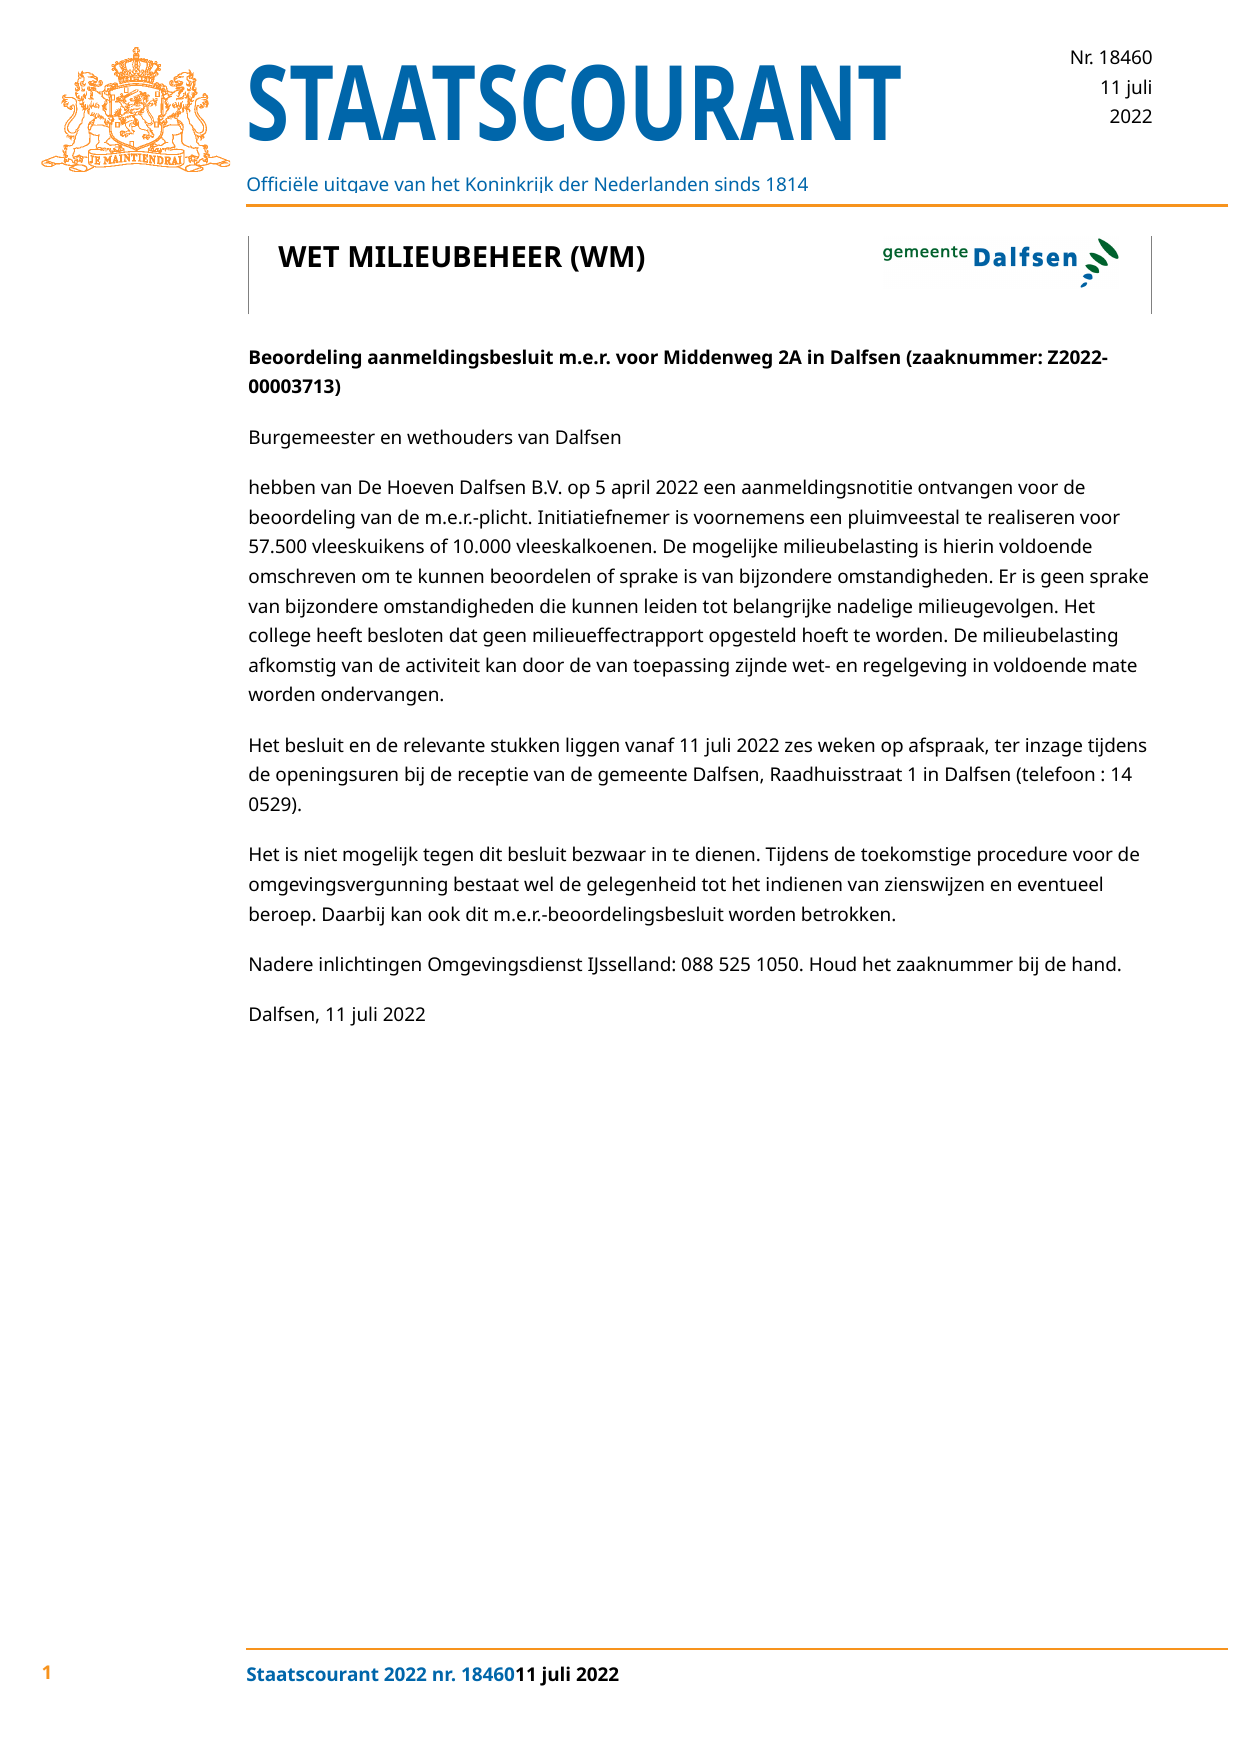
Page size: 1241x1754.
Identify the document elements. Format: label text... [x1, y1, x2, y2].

text Nadere inlichtingen Omgevingsdienst IJsselland: 088 525 1050. Houd het zaaknummer bij de hand. [248, 951, 1152, 977]
text hebben van De Hoeven Dalfsen B.V. op 5 april 2022 een aanmeldingsnotitie ontvangen voor de beoordeling van de m.e.r.-plicht. Initiatiefnemer is voornemens een pluimveestal te realiseren voor 57.500 vleeskuikens of 10.000 vleeskalkoenen. De mogelijke milieubelasting is hierin voldoende omschreven om te kunnen beoordelen of sprake is van bijzondere omstandigheden. Er is geen sprake van bijzondere omstandigheden die kunnen leiden tot belangrijke nadelige milieugevolgen. Het college heeft besloten dat geen milieueffectrapport opgesteld hoeft te worden. De milieubelasting afkomstig van de activiteit kan door de van toepassing zijnde wet- en regelgeving in voldoende mate worden ondervangen. [248, 474, 1152, 707]
table_header WET MILIEUBEHEER (WM) [249, 236, 850, 314]
text Beoordeling aanmeldingsbesluit m.e.r. voor Middenweg 2A in Dalfsen (zaaknummer: Z2022-00003713) [248, 344, 1152, 399]
text Het besluit en de relevante stukken liggen vanaf 11 juli 2022 zes weken op afspraak, ter inzage tijdens de openingsuren bij de receptie van de gemeente Dalfsen, Raadhuisstraat 1 in Dalfsen (telefoon : 14 0529). [248, 732, 1152, 817]
text Burgemeester en wethouders van Dalfsen [248, 424, 1152, 450]
picture [882, 236, 1119, 289]
text Dalfsen, 11 juli 2022 [248, 1002, 1152, 1027]
text Het is niet mogelijk tegen dit besluit bezwaar in te dienen. Tijdens de toekomstige procedure voor de omgevingsvergunning bestaat wel de gelegenheid tot het indienen van zienswijzen en eventueel beroep. Daarbij kan ook dit m.e.r.-beoordelingsbesluit worden betrokken. [248, 842, 1152, 926]
table_header [850, 236, 1151, 314]
picture [41, 47, 231, 172]
